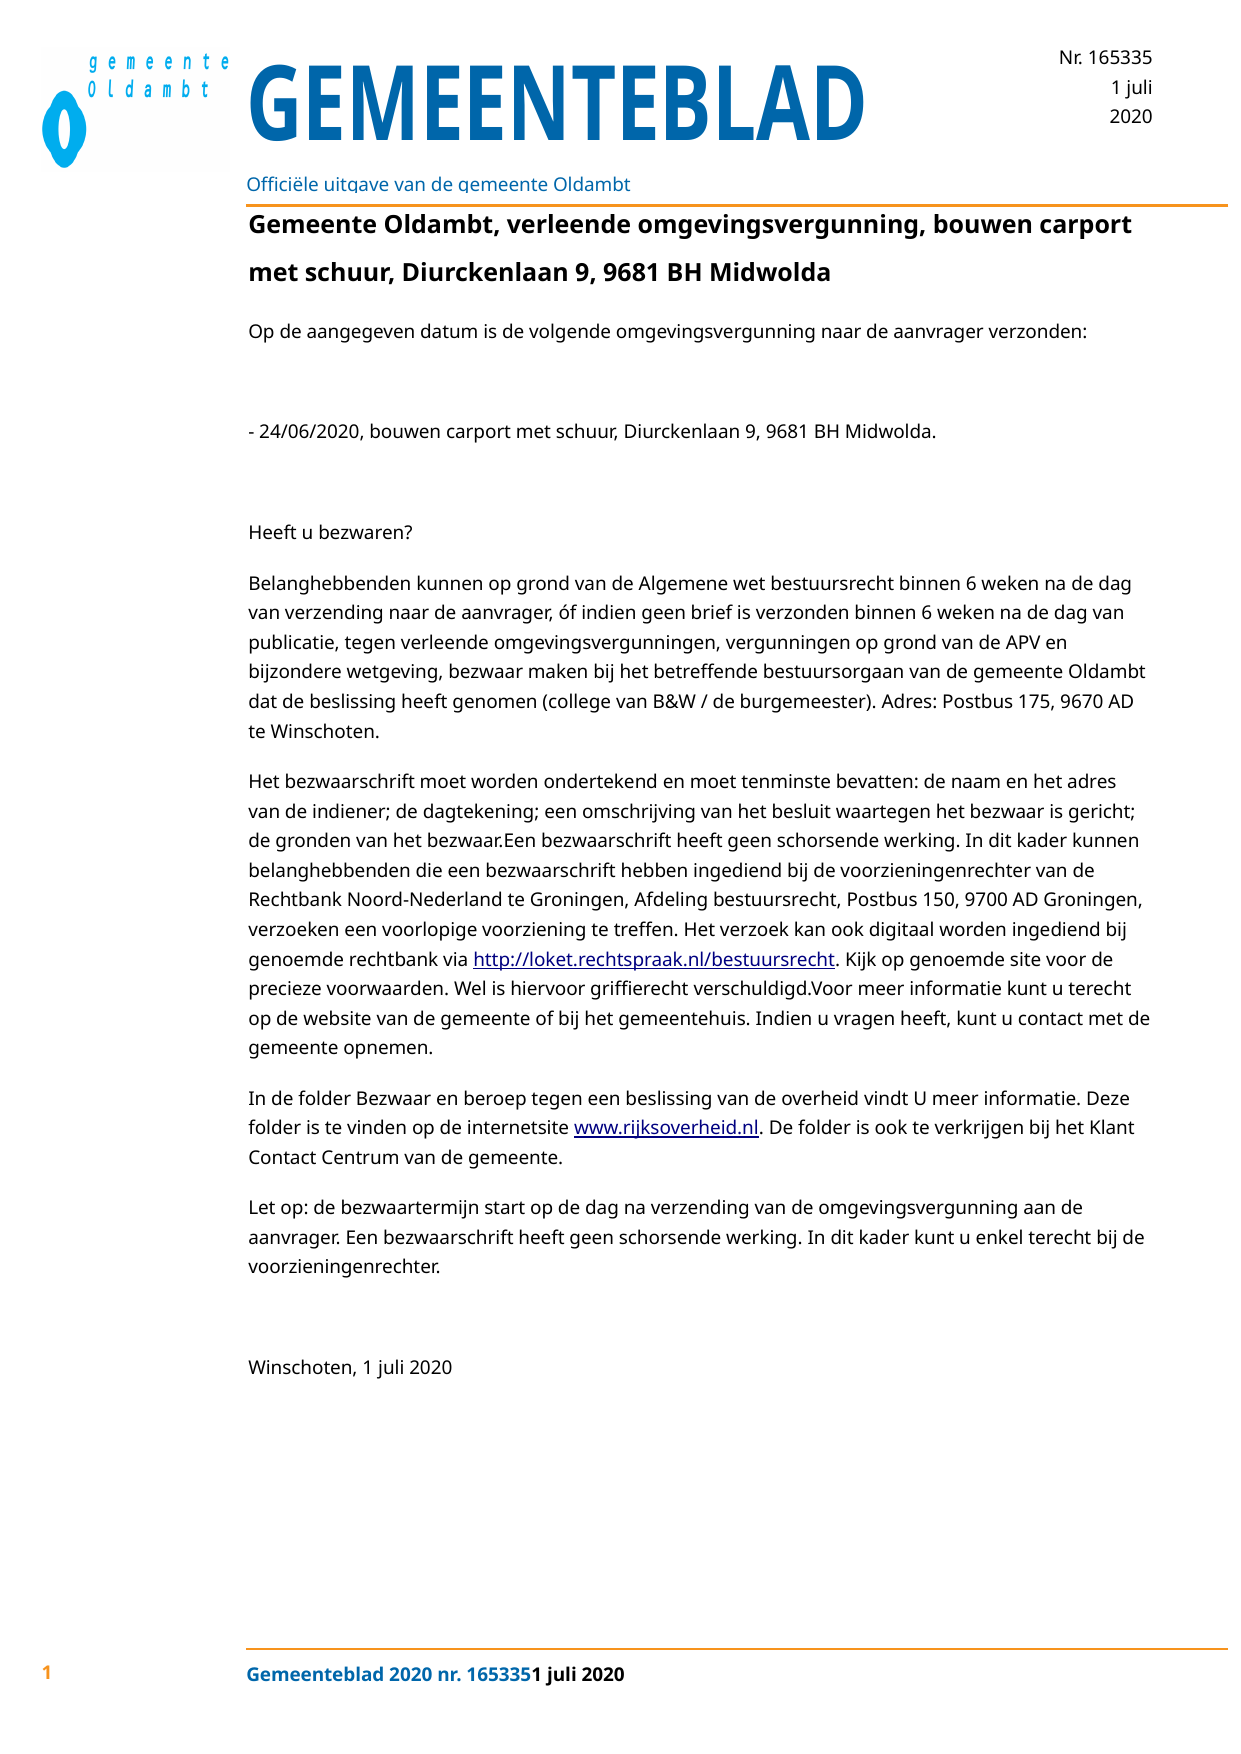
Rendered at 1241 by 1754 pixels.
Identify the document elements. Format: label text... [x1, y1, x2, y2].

text - 24/06/2020, bouwen carport met schuur, Diurckenlaan 9, 9681 BH Midwolda. [248, 419, 1152, 444]
text Winschoten, 1 juli 2020 [248, 1354, 1152, 1380]
text Gemeente Oldambt, verleende omgevingsvergunning, bouwen carport met schuur, Diurckenlaan 9, 9681 BH Midwolda [248, 207, 1152, 288]
text Heeft u bezwaren? [248, 519, 1152, 545]
picture [41, 47, 231, 172]
text Het bezwaarschrift moet worden ondertekend en moet tenminste bevatten: de naam en het adres van de indiener; de dagtekening; een omschrijving van het besluit waartegen het bezwaar is gericht; de gronden van het bezwaar.Een bezwaarschrift heeft geen schorsende werking. In dit kader kunnen belanghebbenden die een bezwaarschrift hebben ingediend bij de voorzieningenrechter van de Rechtbank Noord-Nederland te Groningen, Afdeling bestuursrecht, Postbus 150, 9700 AD Groningen, verzoeken een voorlopige voorziening te treffen. Het verzoek kan ook digitaal worden ingediend bij genoemde rechtbank via http://loket.rechtspraak.nl/bestuursrecht. Kijk op genoemde site voor de precieze voorwaarden. Wel is hiervoor griffierecht verschuldigd.Voor meer informatie kunt u terecht op de website van de gemeente of bij het gemeentehuis. Indien u vragen heeft, kunt u contact met de gemeente opnemen. [248, 768, 1152, 1060]
text Op de aangegeven datum is de volgende omgevingsvergunning naar de aanvrager verzonden: [248, 318, 1152, 344]
text Belanghebbenden kunnen op grond van de Algemene wet bestuursrecht binnen 6 weken na de dag van verzending naar de aanvrager, óf indien geen brief is verzonden binnen 6 weken na de dag van publicatie, tegen verleende omgevingsvergunningen, vergunningen op grond van de APV en bijzondere wetgeving, bezwaar maken bij het betreffende bestuursorgaan van de gemeente Oldambt dat de beslissing heeft genomen (college van B&W / de burgemeester). Adres: Postbus 175, 9670 AD te Winschoten. [248, 570, 1152, 744]
text In de folder Bezwaar en beroep tegen een beslissing van de overheid vindt U meer informatie. Deze folder is te vinden op de internetsite www.rijksoverheid.nl. De folder is ook te verkrijgen bij het Klant Contact Centrum van de gemeente. [248, 1085, 1152, 1170]
text Let op: de bezwaartermijn start op de dag na verzending van de omgevingsvergunning aan de aanvrager. Een bezwaarschrift heeft geen schorsende werking. In dit kader kunt u enkel terecht bij de voorzieningenrechter. [248, 1194, 1152, 1279]
